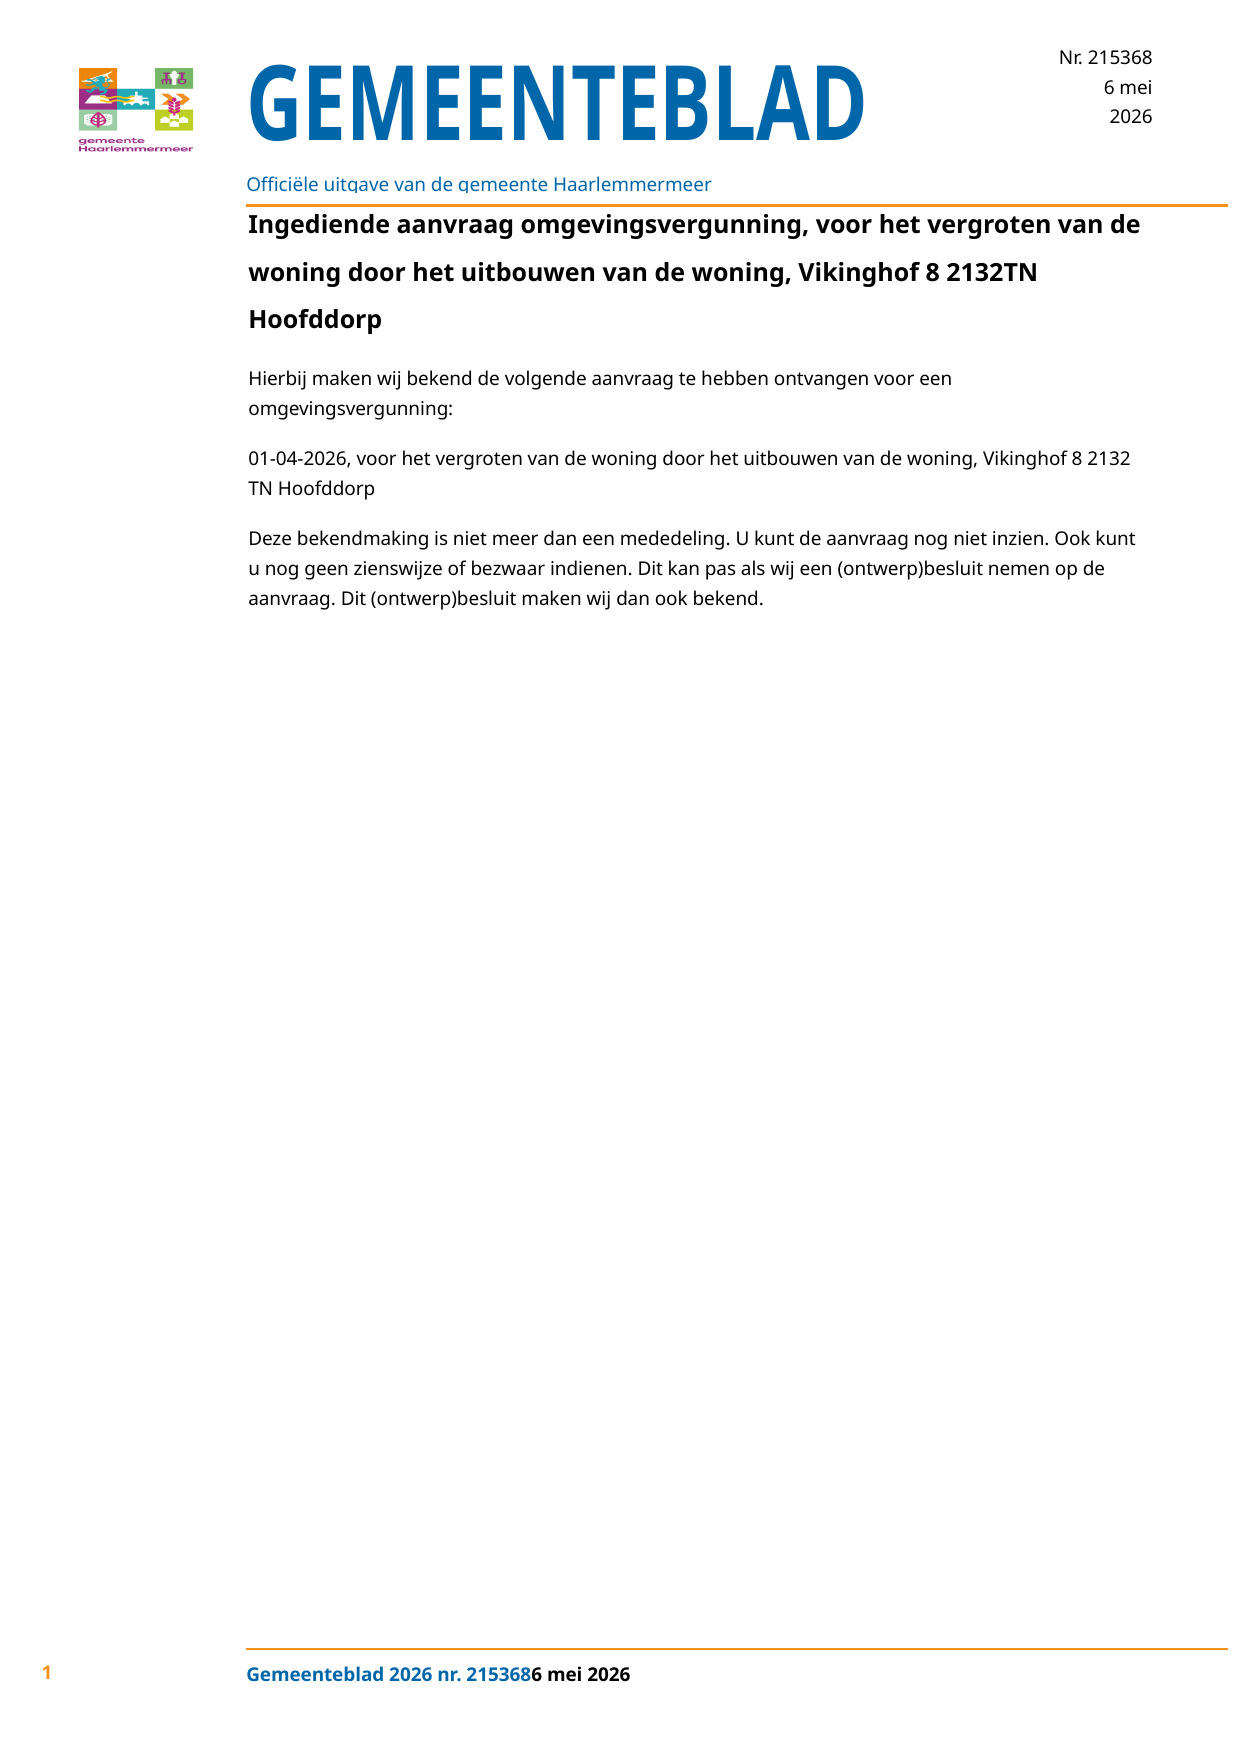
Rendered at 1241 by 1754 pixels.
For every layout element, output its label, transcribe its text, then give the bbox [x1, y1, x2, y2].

picture [41, 47, 231, 172]
text Ingediende aanvraag omgevingsvergunning, voor het vergroten van de woning door het uitbouwen van de woning, Vikinghof 8 2132TN Hoofddorp [248, 207, 1152, 336]
text 01-04-2026, voor het vergroten van de woning door het uitbouwen van de woning, Vikinghof 8 2132 TN Hoofddorp [248, 446, 1152, 501]
text Deze bekendmaking is niet meer dan een mededeling. U kunt de aanvraag nog niet inzien. Ook kunt u nog geen zienswijze of bezwaar indienen. Dit kan pas als wij een (ontwerp)besluit nemen op de aanvraag. Dit (ontwerp)besluit maken wij dan ook bekend. [248, 526, 1152, 610]
text Hierbij maken wij bekend de volgende aanvraag te hebben ontvangen voor een omgevingsvergunning: [248, 366, 1152, 421]
